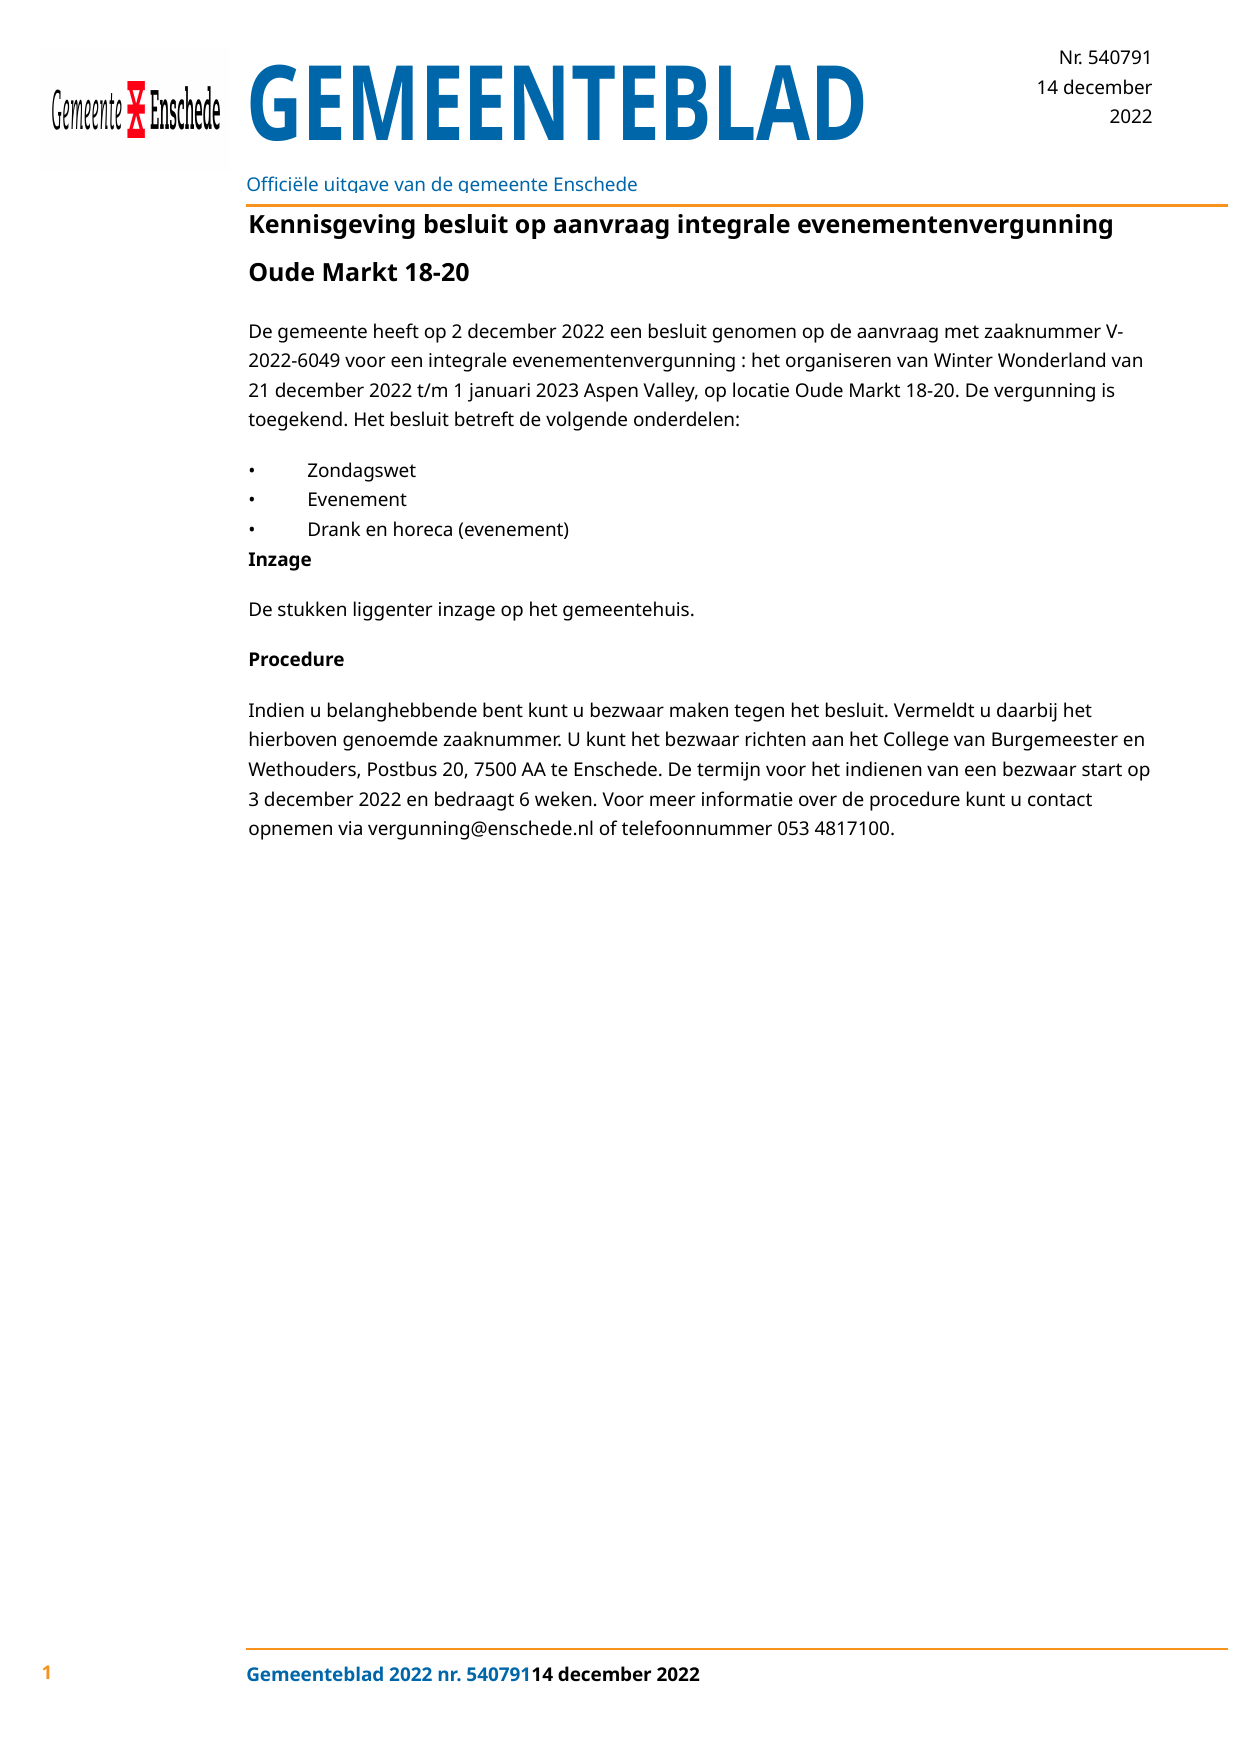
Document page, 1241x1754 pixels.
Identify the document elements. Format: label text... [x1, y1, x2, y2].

list Drank en horeca (evenement) [248, 516, 1152, 542]
text Kennisgeving besluit op aanvraag integrale evenementenvergunning Oude Markt 18-20 [248, 207, 1152, 288]
list Evenement [248, 487, 1152, 512]
text Procedure [248, 647, 1152, 672]
text De gemeente heeft op 2 december 2022 een besluit genomen op de aanvraag met zaaknummer V-2022-6049 voor een integrale evenementenvergunning : het organiseren van Winter Wonderland van 21 december 2022 t/m 1 januari 2023 Aspen Valley, op locatie Oude Markt 18-20. De vergunning is toegekend. Het besluit betreft de volgende onderdelen: [248, 318, 1152, 432]
text Inzage [248, 546, 1152, 572]
text Indien u belanghebbende bent kunt u bezwaar maken tegen het besluit. Vermeldt u daarbij het hierboven genoemde zaaknummer. U kunt het bezwaar richten aan het College van Burgemees­ter en Wethouders, Postbus 20, 7500 AA te Enschede. De termijn voor het indienen van een bezwaar start op 3 december 2022 en bedraagt 6 weken. Voor meer informatie over de procedure kunt u contact opnemen via vergunning@enschede.nl of telefoonnummer 053 4817100. [248, 697, 1152, 841]
picture [41, 47, 231, 172]
list Zondagswet [248, 457, 1152, 483]
text De stukken liggenter inzage op het gemeentehuis. [248, 596, 1152, 622]
